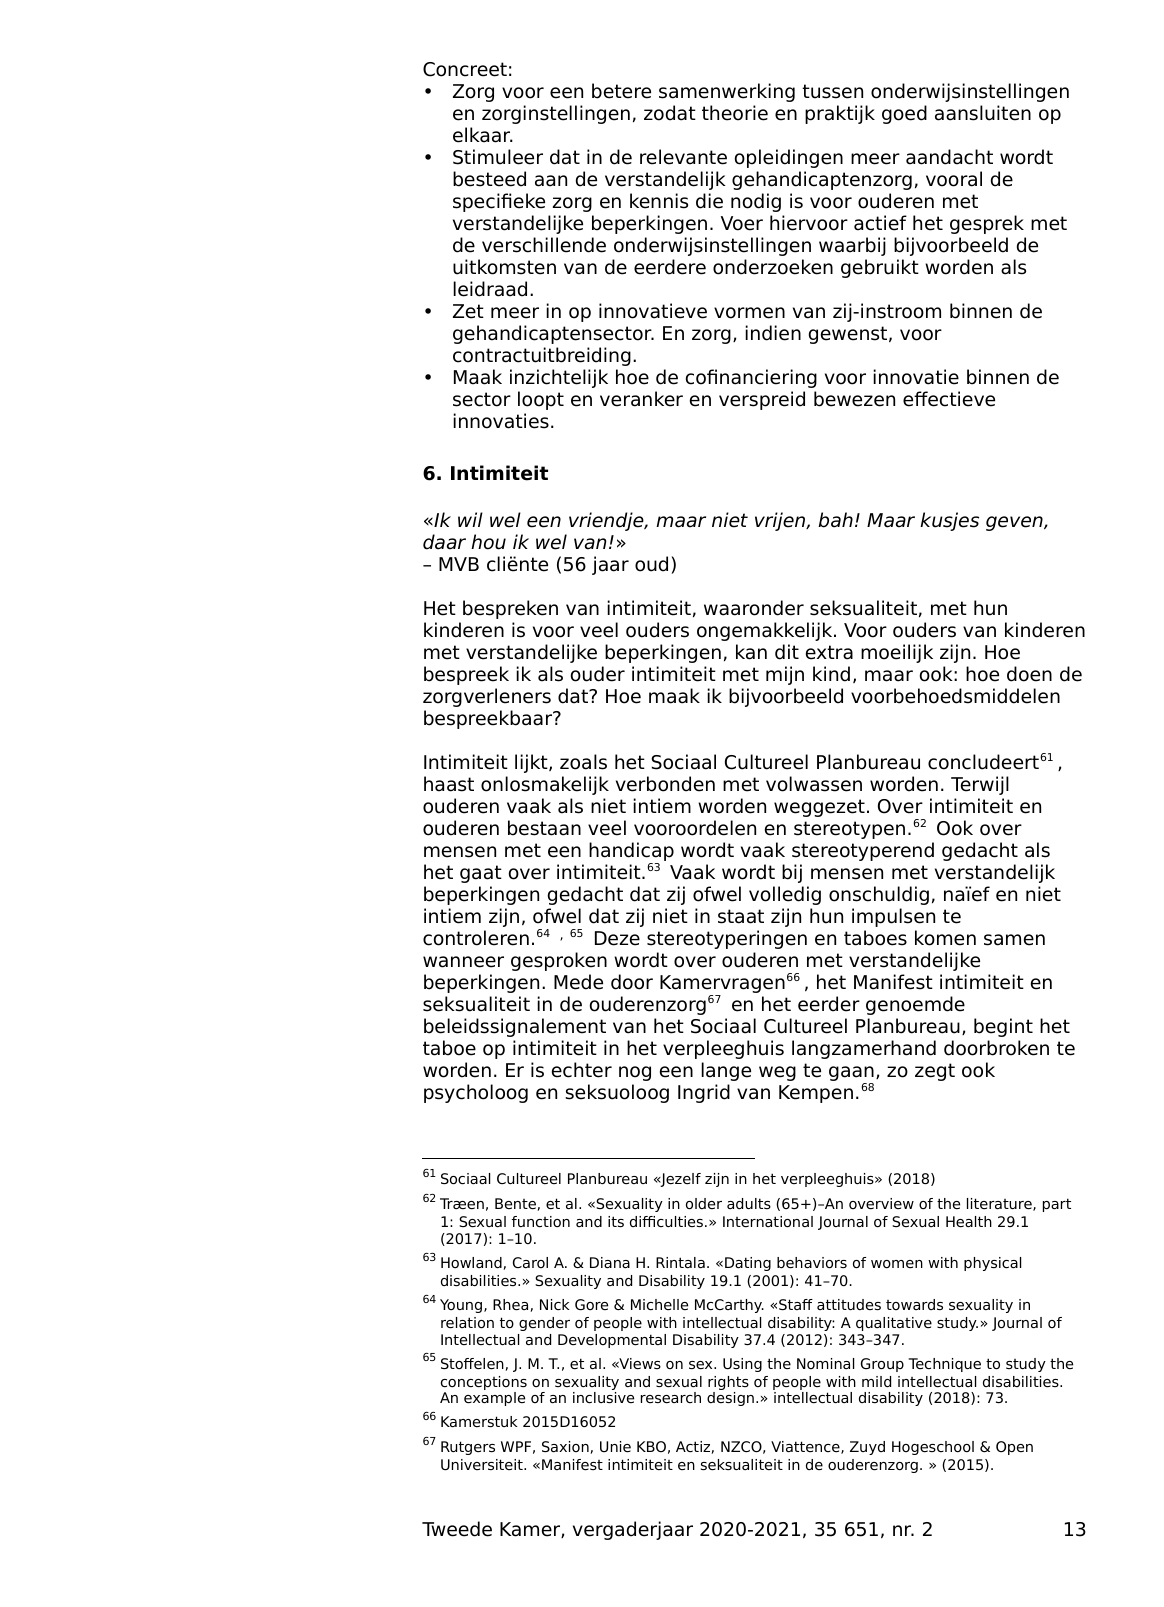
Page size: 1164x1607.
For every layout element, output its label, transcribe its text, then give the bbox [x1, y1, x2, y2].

text Young, Rhea, Nick Gore & Michelle McCarthy. «Staff attitudes towards sexuality in relation to gender of people with intellectual disability: A qualitative study.» Journal of Intellectual and Developmental Disability 37.4 (2012): 343–347. [422, 1293, 1087, 1349]
text Sociaal Cultureel Planbureau «Jezelf zijn in het verpleeghuis» (2018) [422, 1167, 1087, 1189]
text Rutgers WPF, Saxion, Unie KBO, Actiz, NZCO, Viattence, Zuyd Hogeschool & Open Universiteit. «Manifest intimiteit en seksualiteit in de ouderenzorg. » (2015). [422, 1435, 1087, 1474]
text Stoffelen, J. M. T., et al. «Views on sex. Using the Nominal Group Technique to study the conceptions on sexuality and sexual rights of people with mild intellectual disabilities. An example of an inclusive research design.» intellectual disability (2018): 73. [422, 1352, 1087, 1407]
subtitle 6. Intimiteit [422, 463, 1087, 485]
text • Zet meer in op innovatieve vormen van zij-instroom binnen de gehandicaptensector. En zorg, indien gewenst, voor contractuitbreiding. [422, 301, 1087, 367]
text – MVB cliënte (56 jaar oud) [422, 554, 1087, 576]
text Intimiteit lijkt, zoals het Sociaal Cultureel Planbureau concludeert, haast onlosmakelijk verbonden met volwassen worden. Terwijl ouderen vaak als niet intiem worden weggezet. Over intimiteit en ouderen bestaan veel vooroordelen en stereotypen. Ook over mensen met een handicap wordt vaak stereotyperend gedacht als het gaat over intimiteit. Vaak wordt bij mensen met verstandelijk beperkingen gedacht dat zij ofwel volledig onschuldig, naïef en niet intiem zijn, ofwel dat zij niet in staat zijn hun impulsen te controleren. , Deze stereotyperingen en taboes komen samen wanneer gesproken wordt over ouderen met verstandelijke beperkingen. Mede door Kamervragen, het Manifest intimiteit en seksualiteit in de ouderenzorg en het eerder genoemde beleidssignalement van het Sociaal Cultureel Planbureau, begint het taboe op intimiteit in het verpleeghuis langzamerhand doorbroken te worden. Er is echter nog een lange weg te gaan, zo zegt ook psycholoog en seksuoloog Ingrid van Kempen. [422, 752, 1087, 1103]
text Het bespreken van intimiteit, waaronder seksualiteit, met hun kinderen is voor veel ouders ongemakkelijk. Voor ouders van kinderen met verstandelijke beperkingen, kan dit extra moeilijk zijn. Hoe bespreek ik als ouder intimiteit met mijn kind, maar ook: hoe doen de zorgverleners dat? Hoe maak ik bijvoorbeeld voorbehoedsmiddelen bespreekbaar? [422, 598, 1087, 730]
text Howland, Carol A. & Diana H. Rintala. «Dating behaviors of women with physical disabilities.» Sexuality and Disability 19.1 (2001): 41–70. [422, 1251, 1087, 1290]
text • Zorg voor een betere samenwerking tussen onderwijsinstellingen en zorginstellingen, zodat theorie en praktijk goed aansluiten op elkaar. [422, 81, 1087, 147]
text • Stimuleer dat in de relevante opleidingen meer aandacht wordt besteed aan de verstandelijk gehandicaptenzorg, vooral de specifieke zorg en kennis die nodig is voor ouderen met verstandelijke beperkingen. Voer hiervoor actief het gesprek met de verschillende onderwijsinstellingen waarbij bijvoorbeeld de uitkomsten van de eerdere onderzoeken gebruikt worden als leidraad. [422, 147, 1087, 301]
text Kamerstuk 2015D16052 [422, 1410, 1087, 1432]
text Concreet: [422, 59, 1087, 81]
text Træen, Bente, et al. «Sexuality in older adults (65+)–An overview of the literature, part 1: Sexual function and its difficulties.» International Journal of Sexual Health 29.1 (2017): 1–10. [422, 1192, 1087, 1248]
text «Ik wil wel een vriendje, maar niet vrijen, bah! Maar kusjes geven, daar hou ik wel van!» [422, 510, 1087, 554]
text • Maak inzichtelijk hoe de cofinanciering voor innovatie binnen de sector loopt en veranker en verspreid bewezen effectieve innovaties. [422, 367, 1087, 433]
